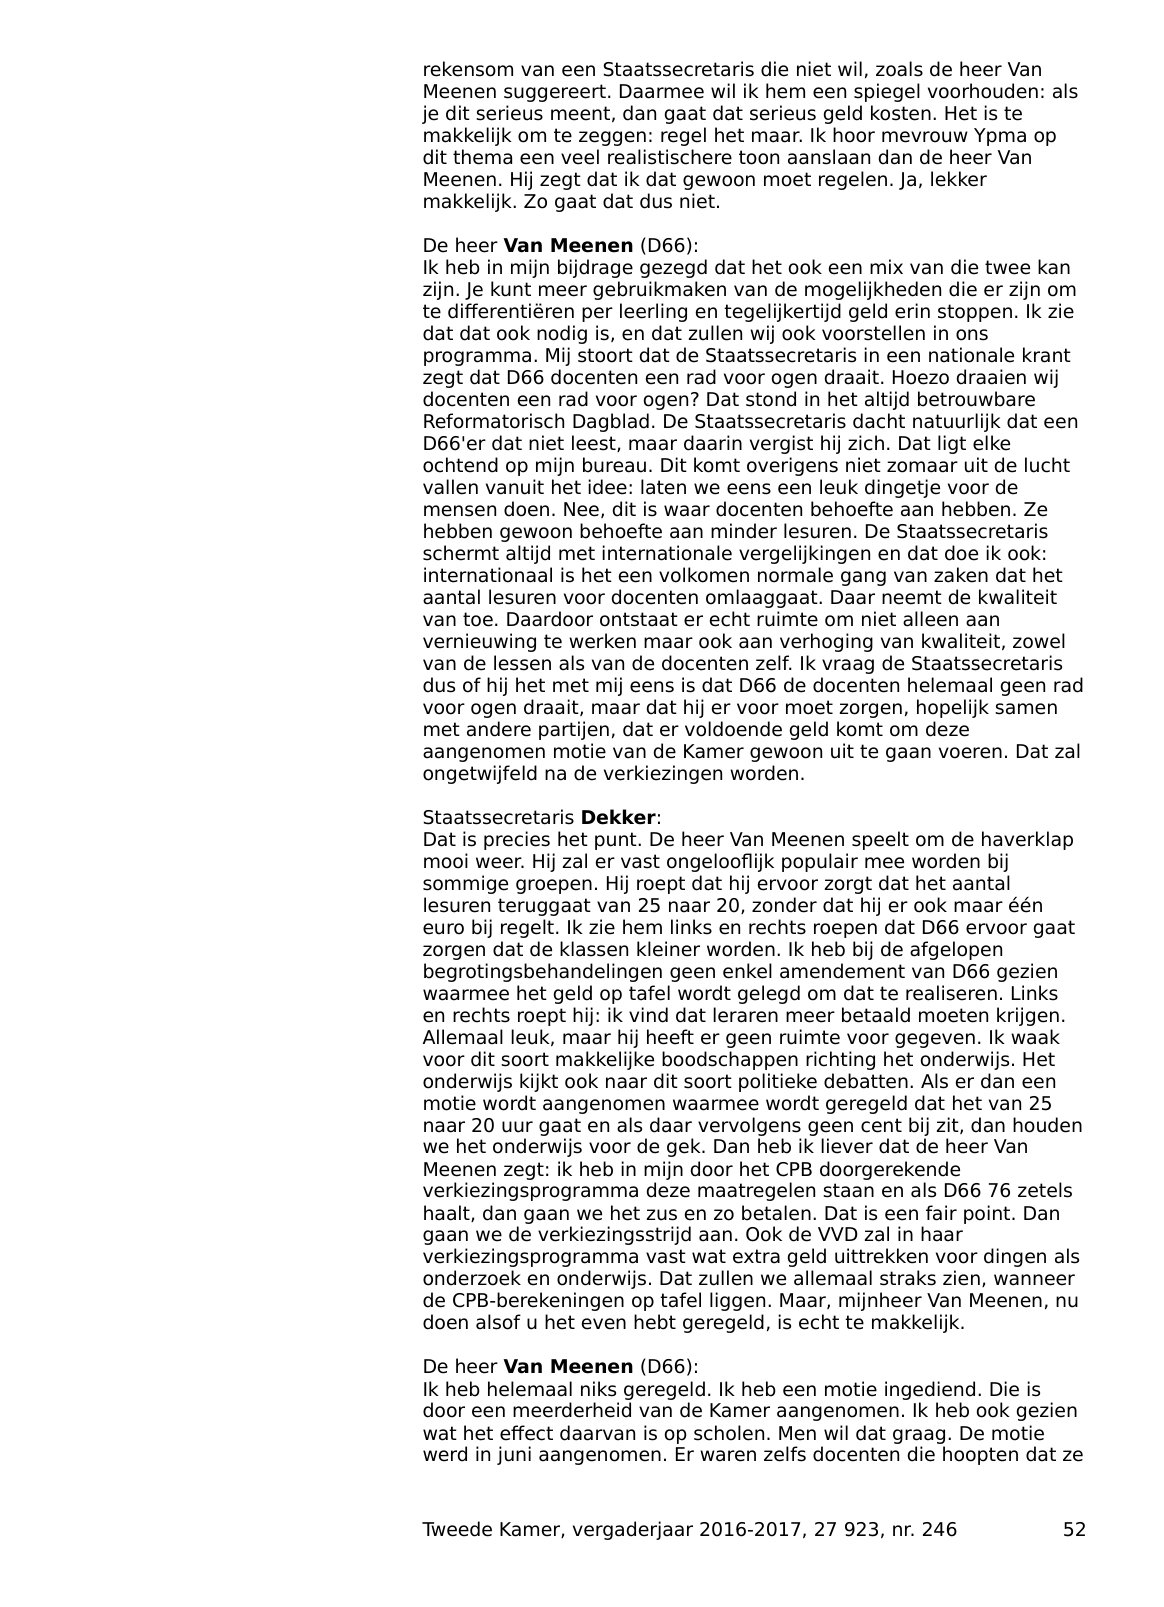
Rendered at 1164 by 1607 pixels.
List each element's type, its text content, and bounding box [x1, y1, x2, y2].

text De heer Van Meenen (D66): [422, 1356, 1087, 1378]
text rekensom van een Staatssecretaris die niet wil, zoals de heer Van Meenen suggereert. Daarmee wil ik hem een spiegel voorhouden: als je dit serieus meent, dan gaat dat serieus geld kosten. Het is te makkelijk om te zeggen: regel het maar. Ik hoor mevrouw Ypma op dit thema een veel realistischere toon aanslaan dan de heer Van Meenen. Hij zegt dat ik dat gewoon moet regelen. Ja, lekker makkelijk. Zo gaat dat dus niet. [422, 59, 1087, 213]
text De heer Van Meenen (D66): [422, 235, 1087, 257]
text Ik heb in mijn bijdrage gezegd dat het ook een mix van die twee kan zijn. Je kunt meer gebruikmaken van de mogelijkheden die er zijn om te differentiëren per leerling en tegelijkertijd geld erin stoppen. Ik zie dat dat ook nodig is, en dat zullen wij ook voorstellen in ons programma. Mij stoort dat de Staatssecretaris in een nationale krant zegt dat D66 docenten een rad voor ogen draait. Hoezo draaien wij docenten een rad voor ogen? Dat stond in het altijd betrouwbare Reformatorisch Dagblad. De Staatssecretaris dacht natuurlijk dat een D66'er dat niet leest, maar daarin vergist hij zich. Dat ligt elke ochtend op mijn bureau. Dit komt overigens niet zomaar uit de lucht vallen vanuit het idee: laten we eens een leuk dingetje voor de mensen doen. Nee, dit is waar docenten behoefte aan hebben. Ze hebben gewoon behoefte aan minder lesuren. De Staatssecretaris schermt altijd met internationale vergelijkingen en dat doe ik ook: internationaal is het een volkomen normale gang van zaken dat het aantal lesuren voor docenten omlaaggaat. Daar neemt de kwaliteit van toe. Daardoor ontstaat er echt ruimte om niet alleen aan vernieuwing te werken maar ook aan verhoging van kwaliteit, zowel van de lessen als van de docenten zelf. Ik vraag de Staatssecretaris dus of hij het met mij eens is dat D66 de docenten helemaal geen rad voor ogen draait, maar dat hij er voor moet zorgen, hopelijk samen met andere partijen, dat er voldoende geld komt om deze aangenomen motie van de Kamer gewoon uit te gaan voeren. Dat zal ongetwijfeld na de verkiezingen worden. [422, 257, 1087, 784]
text Staatssecretaris Dekker: [422, 807, 1087, 829]
text Dat is precies het punt. De heer Van Meenen speelt om de haverklap mooi weer. Hij zal er vast ongelooflijk populair mee worden bij sommige groepen. Hij roept dat hij ervoor zorgt dat het aantal lesuren teruggaat van 25 naar 20, zonder dat hij er ook maar één euro bij regelt. Ik zie hem links en rechts roepen dat D66 ervoor gaat zorgen dat de klassen kleiner worden. Ik heb bij de afgelopen begrotingsbehandelingen geen enkel amendement van D66 gezien waarmee het geld op tafel wordt gelegd om dat te realiseren. Links en rechts roept hij: ik vind dat leraren meer betaald moeten krijgen. Allemaal leuk, maar hij heeft er geen ruimte voor gegeven. Ik waak voor dit soort makkelijke boodschappen richting het onderwijs. Het onderwijs kijkt ook naar dit soort politieke debatten. Als er dan een motie wordt aangenomen waarmee wordt geregeld dat het van 25 naar 20 uur gaat en als daar vervolgens geen cent bij zit, dan houden we het onderwijs voor de gek. Dan heb ik liever dat de heer Van Meenen zegt: ik heb in mijn door het CPB doorgerekende verkiezingsprogramma deze maatregelen staan en als D66 76 zetels haalt, dan gaan we het zus en zo betalen. Dat is een fair point. Dan gaan we de verkiezingsstrijd aan. Ook de VVD zal in haar verkiezingsprogramma vast wat extra geld uittrekken voor dingen als onderzoek en onderwijs. Dat zullen we allemaal straks zien, wanneer de CPB-berekeningen op tafel liggen. Maar, mijnheer Van Meenen, nu doen alsof u het even hebt geregeld, is echt te makkelijk. [422, 829, 1087, 1334]
text Ik heb helemaal niks geregeld. Ik heb een motie ingediend. Die is door een meerderheid van de Kamer aangenomen. Ik heb ook gezien wat het effect daarvan is op scholen. Men wil dat graag. De motie werd in juni aangenomen. Er waren zelfs docenten die hoopten dat ze [422, 1378, 1087, 1466]
